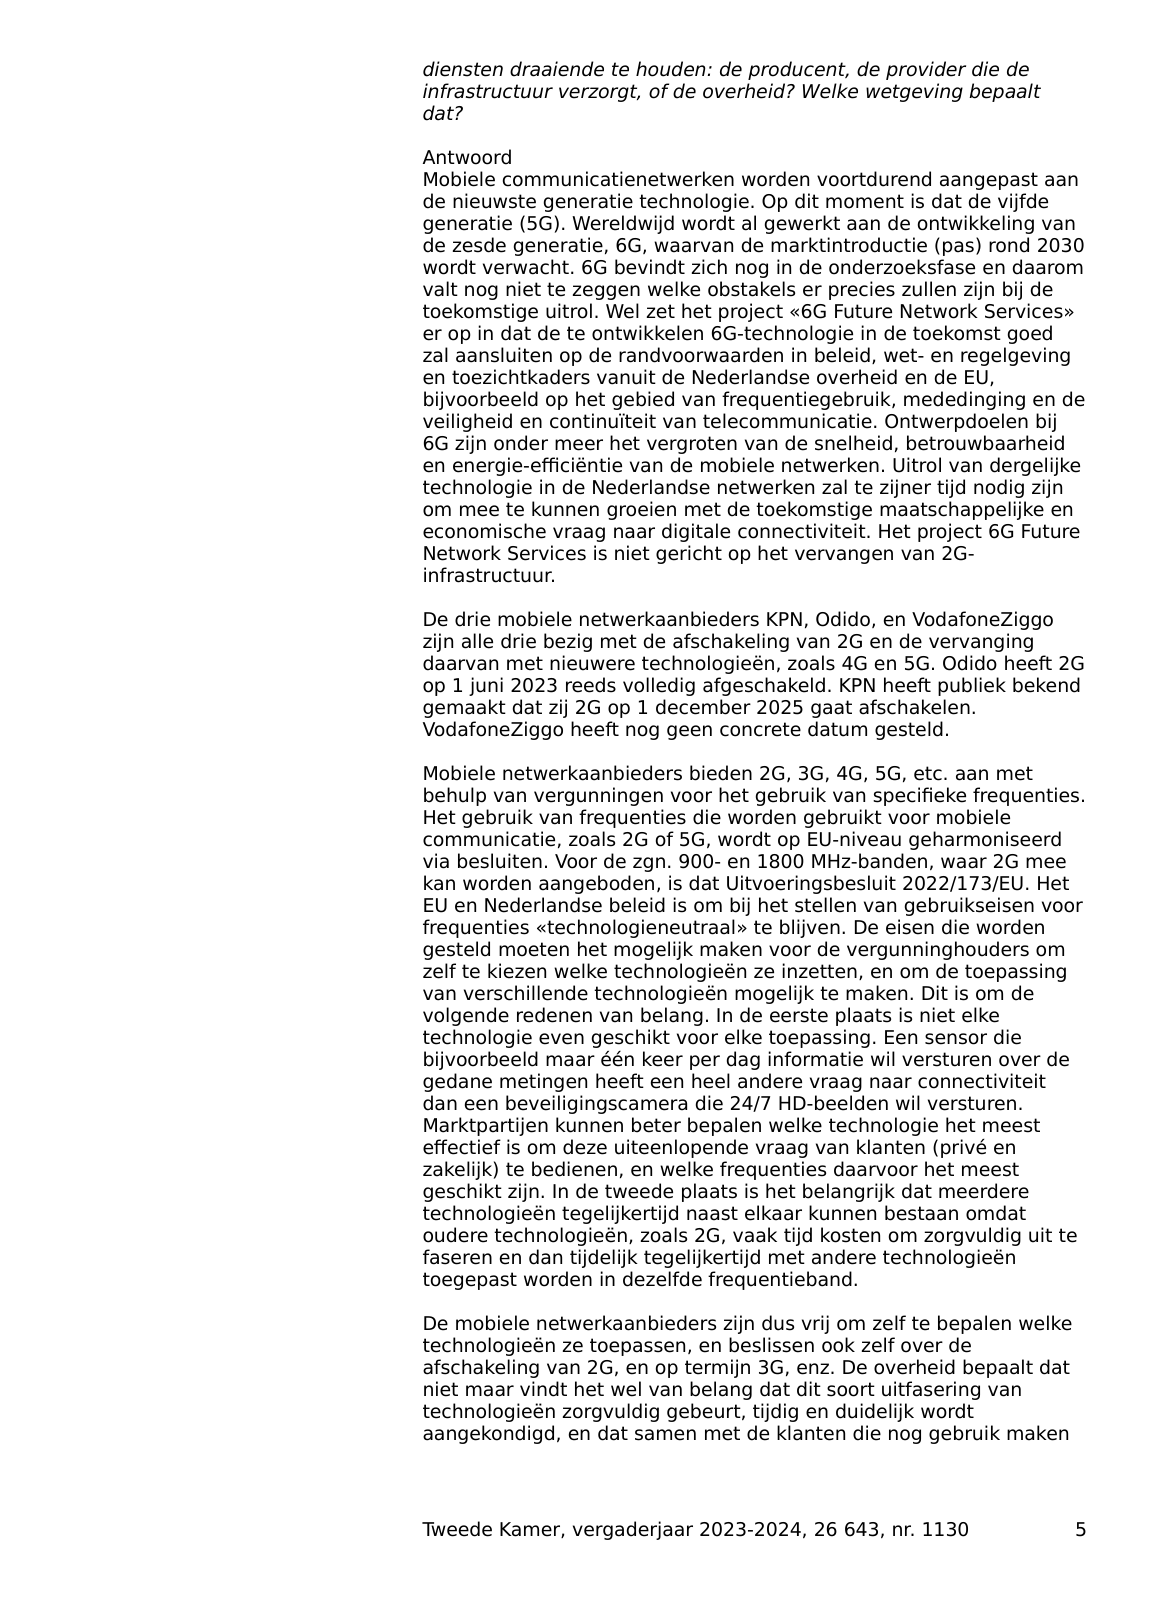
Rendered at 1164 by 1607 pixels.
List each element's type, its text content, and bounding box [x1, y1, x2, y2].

text Mobiele netwerkaanbieders bieden 2G, 3G, 4G, 5G, etc. aan met behulp van vergunningen voor het gebruik van specifieke frequenties. Het gebruik van frequenties die worden gebruikt voor mobiele communicatie, zoals 2G of 5G, wordt op EU-niveau geharmoniseerd via besluiten. Voor de zgn. 900- en 1800 MHz-banden, waar 2G mee kan worden aangeboden, is dat Uitvoeringsbesluit 2022/173/EU. Het EU en Nederlandse beleid is om bij het stellen van gebruikseisen voor frequenties «technologieneutraal» te blijven. De eisen die worden gesteld moeten het mogelijk maken voor de vergunninghouders om zelf te kiezen welke technologieën ze inzetten, en om de toepassing van verschillende technologieën mogelijk te maken. Dit is om de volgende redenen van belang. In de eerste plaats is niet elke technologie even geschikt voor elke toepassing. Een sensor die bijvoorbeeld maar één keer per dag informatie wil versturen over de gedane metingen heeft een heel andere vraag naar connectiviteit dan een beveiligingscamera die 24/7 HD-beelden wil versturen. Marktpartijen kunnen beter bepalen welke technologie het meest effectief is om deze uiteenlopende vraag van klanten (privé en zakelijk) te bedienen, en welke frequenties daarvoor het meest geschikt zijn. In de tweede plaats is het belangrijk dat meerdere technologieën tegelijkertijd naast elkaar kunnen bestaan omdat oudere technologieën, zoals 2G, vaak tijd kosten om zorgvuldig uit te faseren en dan tijdelijk tegelijkertijd met andere technologieën toegepast worden in dezelfde frequentieband. [422, 763, 1087, 1291]
text Antwoord [422, 147, 1087, 169]
text diensten draaiende te houden: de producent, de provider die de infrastructuur verzorgt, of de overheid? Welke wetgeving bepaalt dat? [422, 59, 1087, 125]
text De mobiele netwerkaanbieders zijn dus vrij om zelf te bepalen welke technologieën ze toepassen, en beslissen ook zelf over de afschakeling van 2G, en op termijn 3G, enz. De overheid bepaalt dat niet maar vindt het wel van belang dat dit soort uitfasering van technologieën zorgvuldig gebeurt, tijdig en duidelijk wordt aangekondigd, en dat samen met de klanten die nog gebruik maken [422, 1313, 1087, 1444]
text Mobiele communicatienetwerken worden voortdurend aangepast aan de nieuwste generatie technologie. Op dit moment is dat de vijfde generatie (5G). Wereldwijd wordt al gewerkt aan de ontwikkeling van de zesde generatie, 6G, waarvan de marktintroductie (pas) rond 2030 wordt verwacht. 6G bevindt zich nog in de onderzoeksfase en daarom valt nog niet te zeggen welke obstakels er precies zullen zijn bij de toekomstige uitrol. Wel zet het project «6G Future Network Services» er op in dat de te ontwikkelen 6G-technologie in de toekomst goed zal aansluiten op de randvoorwaarden in beleid, wet- en regelgeving en toezichtkaders vanuit de Nederlandse overheid en de EU, bijvoorbeeld op het gebied van frequentiegebruik, mededinging en de veiligheid en continuïteit van telecommunicatie. Ontwerpdoelen bij 6G zijn onder meer het vergroten van de snelheid, betrouwbaarheid en energie-efficiëntie van de mobiele netwerken. Uitrol van dergelijke technologie in de Nederlandse netwerken zal te zijner tijd nodig zijn om mee te kunnen groeien met de toekomstige maatschappelijke en economische vraag naar digitale connectiviteit. Het project 6G Future Network Services is niet gericht op het vervangen van 2G-infrastructuur. [422, 169, 1087, 587]
text De drie mobiele netwerkaanbieders KPN, Odido, en VodafoneZiggo zijn alle drie bezig met de afschakeling van 2G en de vervanging daarvan met nieuwere technologieën, zoals 4G en 5G. Odido heeft 2G op 1 juni 2023 reeds volledig afgeschakeld. KPN heeft publiek bekend gemaakt dat zij 2G op 1 december 2025 gaat afschakelen. VodafoneZiggo heeft nog geen concrete datum gesteld. [422, 609, 1087, 741]
